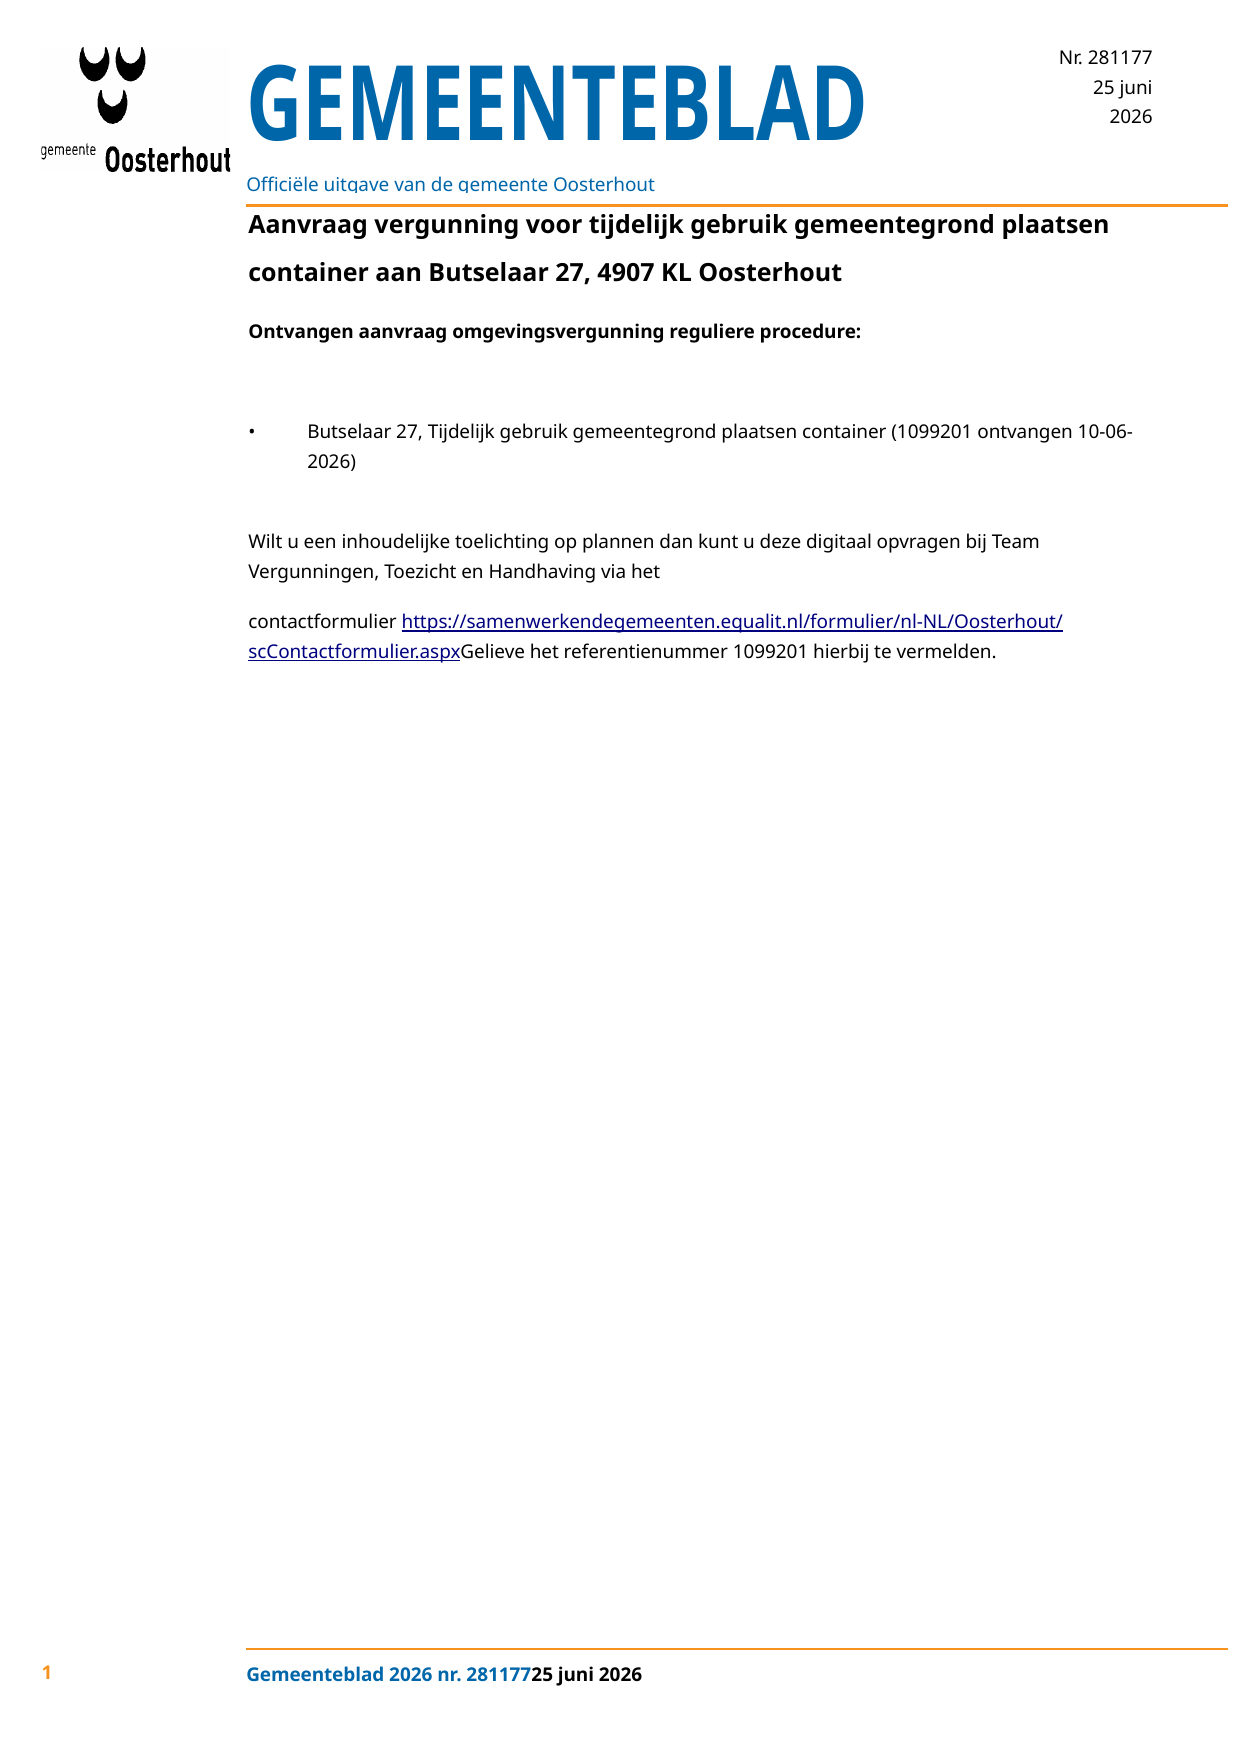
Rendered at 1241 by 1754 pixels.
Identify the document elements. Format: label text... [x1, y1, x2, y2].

text Aanvraag vergunning voor tijdelijk gebruik gemeentegrond plaatsen container aan Butselaar 27, 4907 KL Oosterhout [248, 207, 1152, 288]
text Wilt u een inhoudelijke toelichting op plannen dan kunt u deze digitaal opvragen bij Team Vergunningen, Toezicht en Handhaving via het [248, 528, 1152, 584]
text Ontvangen aanvraag omgevingsvergunning reguliere procedure: [248, 318, 1152, 344]
picture [41, 47, 231, 172]
list Butselaar 27, Tijdelijk gebruik gemeentegrond plaatsen container (1099201 ontvangen 10-06-2026) [248, 419, 1152, 474]
text contactformulier https://samenwerkendegemeenten.equalit.nl/formulier/nl-NL/Oosterhout/scContactformulier.aspxGelieve het referentienummer 1099201 hierbij te vermelden. [248, 608, 1152, 664]
